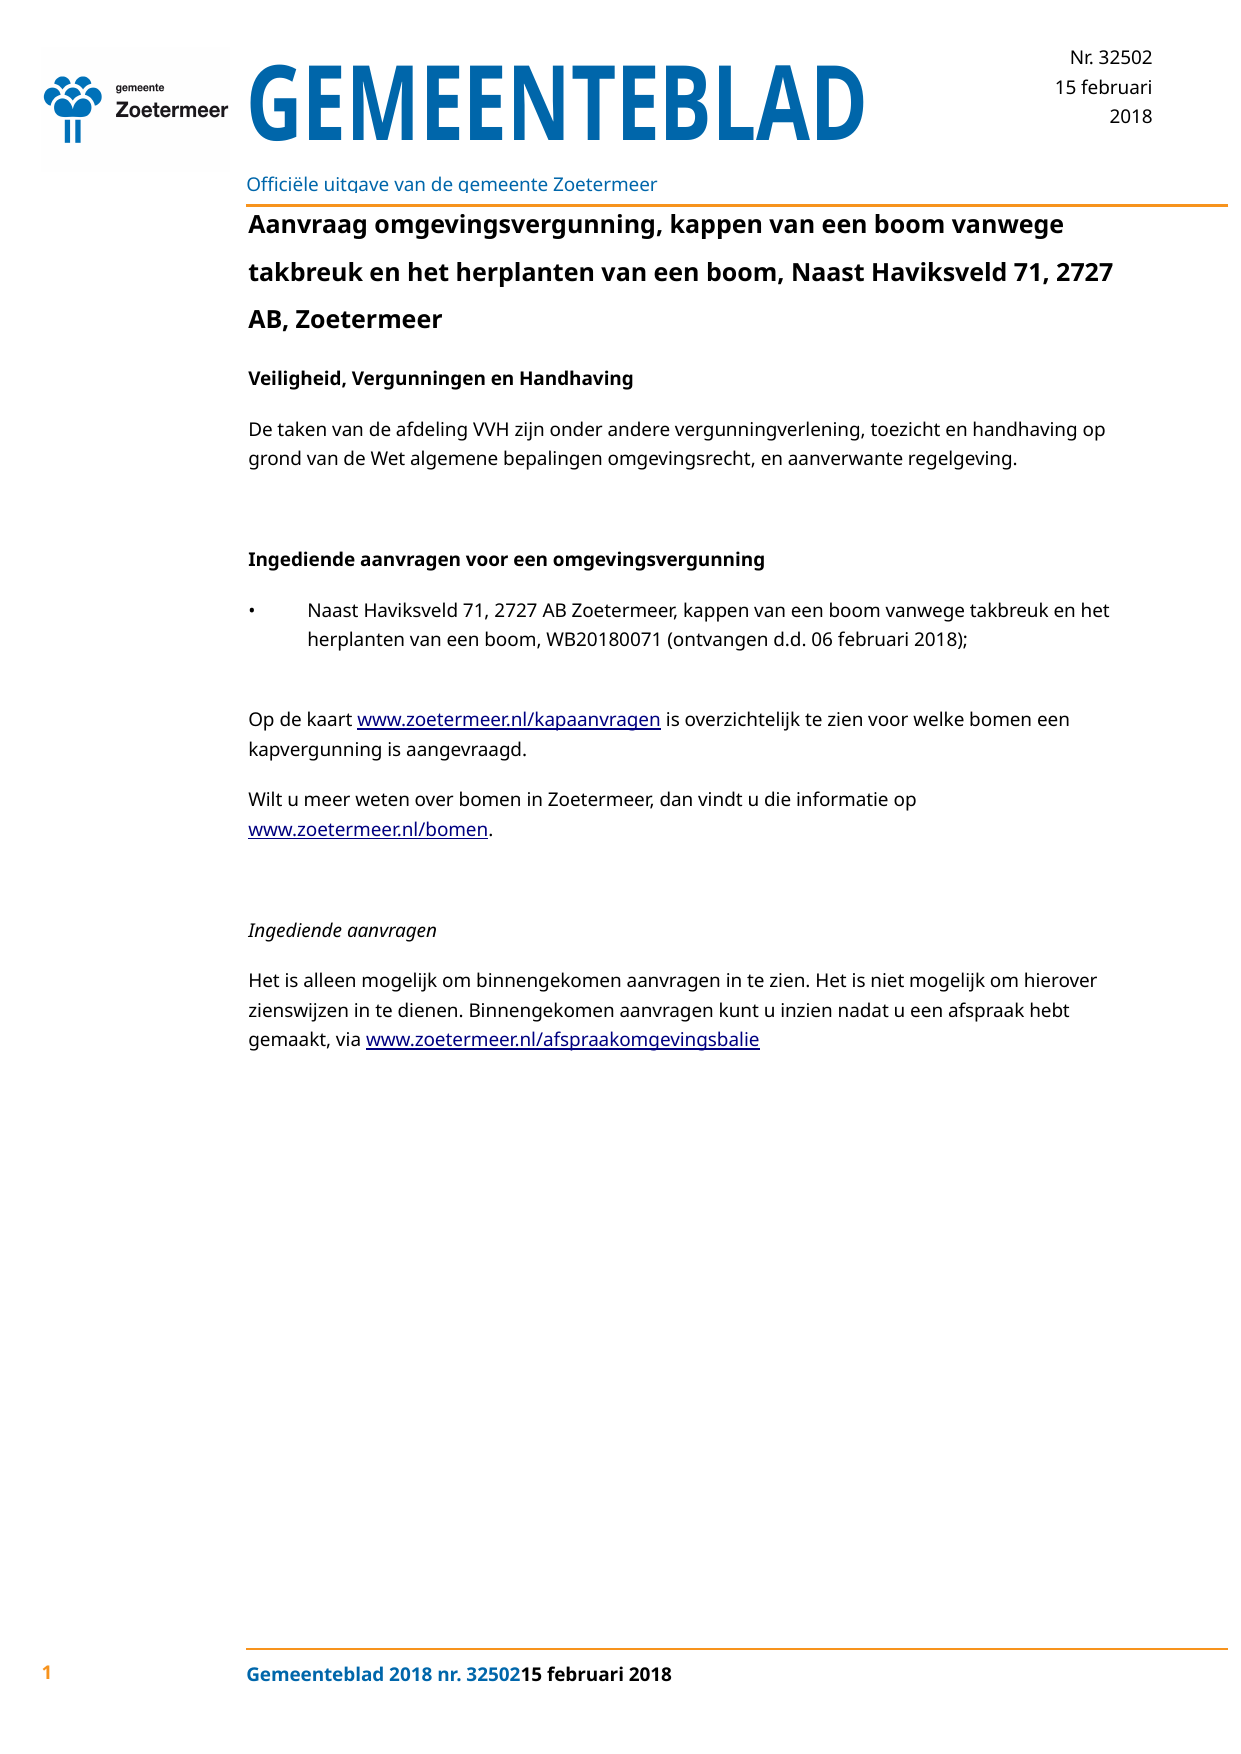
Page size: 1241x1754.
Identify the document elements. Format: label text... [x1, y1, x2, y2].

text De taken van de afdeling VVH zijn onder andere vergunningverlening, toezicht en handhaving op grond van de Wet algemene bepalingen omgevingsrecht, en aanverwante regelgeving. [248, 416, 1152, 471]
text Ingediende aanvragen [248, 917, 1152, 942]
text Op de kaart www.zoetermeer.nl/kapaanvragen is overzichtelijk te zien voor welke bomen een kapvergunning is aangevraagd. [248, 706, 1152, 762]
list Naast Haviksveld 71, 2727 AB Zoetermeer, kappen van een boom vanwege takbreuk en het herplanten van een boom, WB20180071 (ontvangen d.d. 06 februari 2018); [248, 597, 1152, 652]
picture [41, 47, 231, 172]
text Ingediende aanvragen voor een omgevingsvergunning [248, 546, 1152, 572]
text Veiligheid, Vergunningen en Handhaving [248, 366, 1152, 391]
text Aanvraag omgevingsvergunning, kappen van een boom vanwege takbreuk en het herplanten van een boom, Naast Haviksveld 71, 2727 AB, Zoetermeer [248, 207, 1152, 336]
text Het is alleen mogelijk om binnengekomen aanvragen in te zien. Het is niet mogelijk om hierover zienswijzen in te dienen. Binnengekomen aanvragen kunt u inzien nadat u een afspraak hebt gemaakt, via www.zoetermeer.nl/afspraakomgevingsbalie [248, 967, 1152, 1052]
text Wilt u meer weten over bomen in Zoetermeer, dan vindt u die informatie op www.zoetermeer.nl/bomen. [248, 786, 1152, 842]
